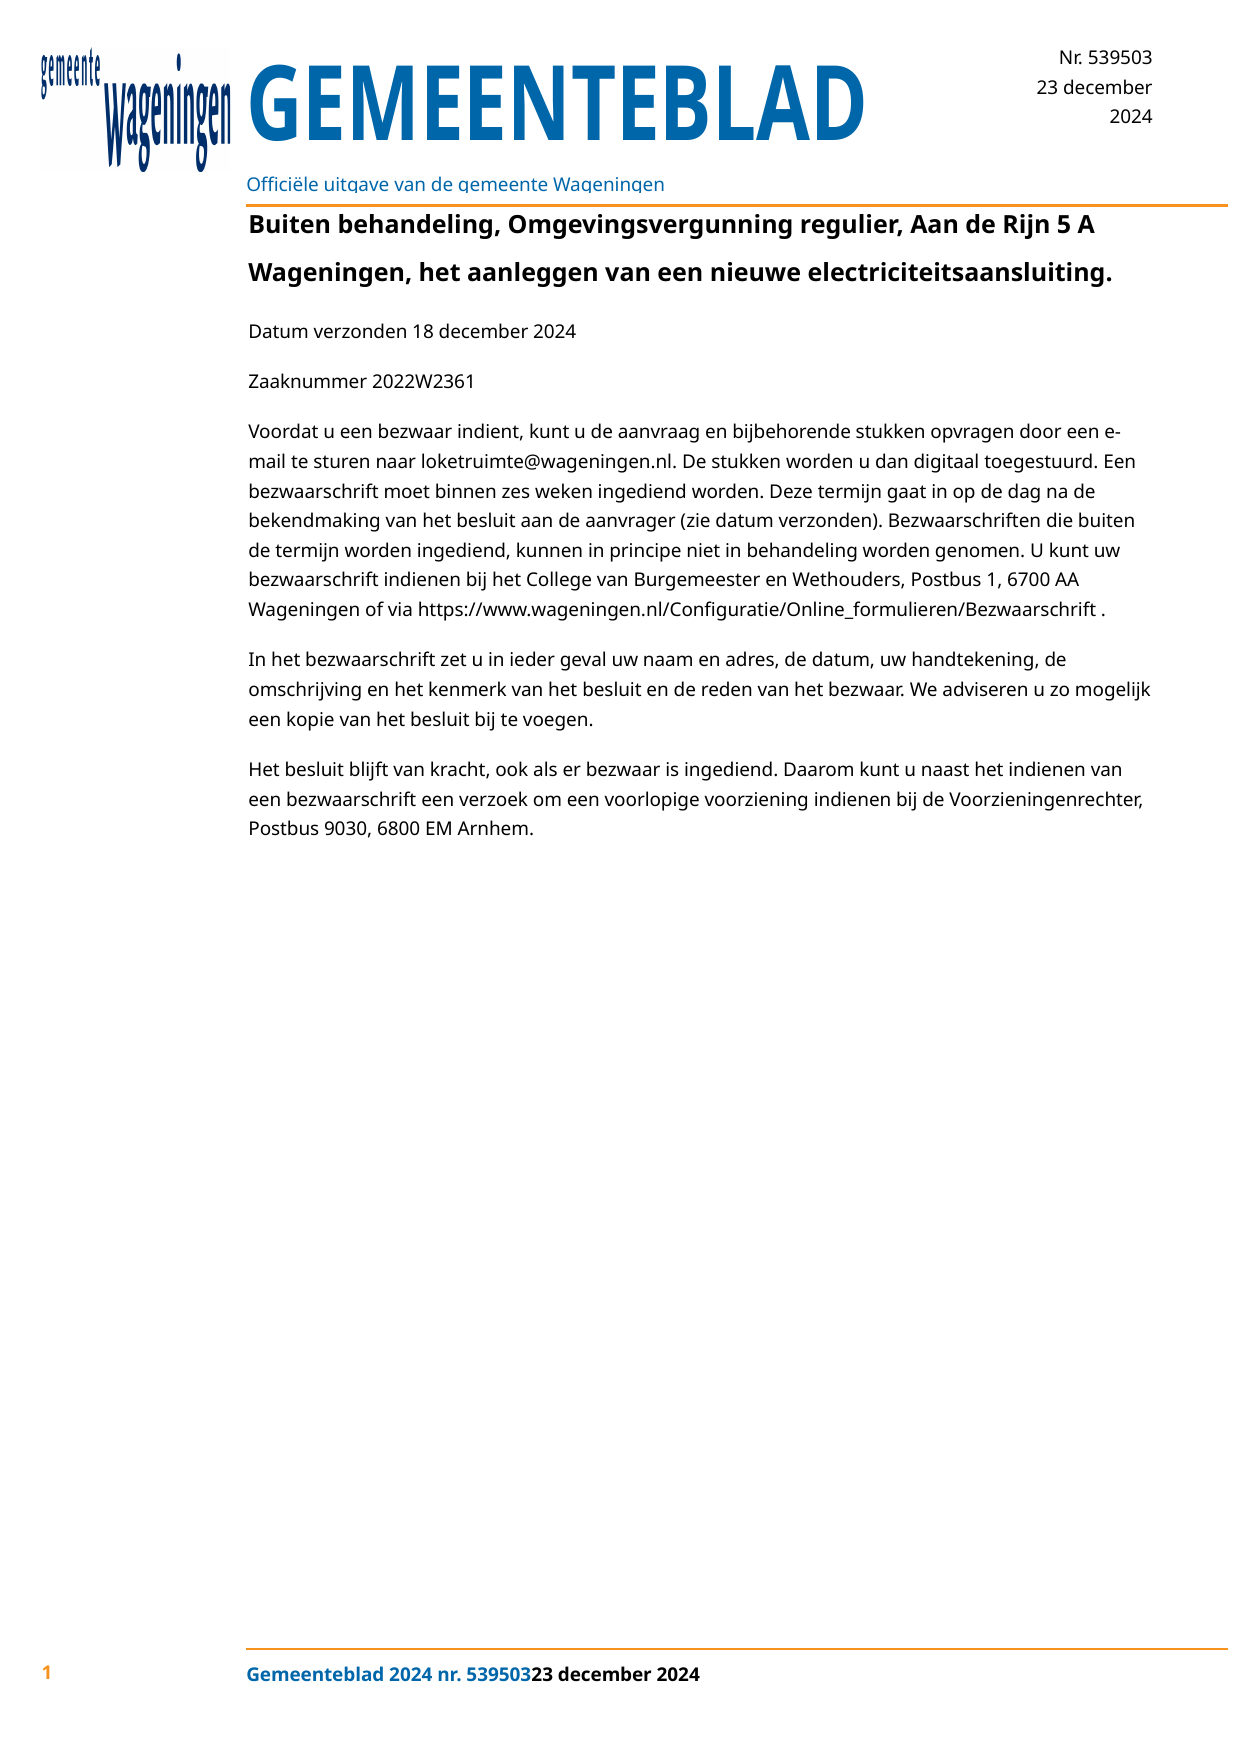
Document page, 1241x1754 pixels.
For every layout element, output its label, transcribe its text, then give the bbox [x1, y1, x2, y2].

picture [41, 47, 231, 172]
text Het besluit blijft van kracht, ook als er bezwaar is ingediend. Daarom kunt u naast het indienen van een bezwaarschrift een verzoek om een voorlopige voorziening indienen bij de Voorzieningenrechter, Postbus 9030, 6800 EM Arnhem. [248, 756, 1152, 841]
text Voordat u een bezwaar indient, kunt u de aanvraag en bijbehorende stukken opvragen door een e-mail te sturen naar loketruimte@wageningen.nl. De stukken worden u dan digitaal toegestuurd. Een bezwaarschrift moet binnen zes weken ingediend worden. Deze termijn gaat in op de dag na de bekendmaking van het besluit aan de aanvrager (zie datum verzonden). Bezwaarschriften die buiten de termijn worden ingediend, kunnen in principe niet in behandeling worden genomen. U kunt uw bezwaarschrift indienen bij het College van Burgemeester en Wethouders, Postbus 1, 6700 AA Wageningen of via https://www.wageningen.nl/Configuratie/Online_formulieren/Bezwaarschrift . [248, 419, 1152, 622]
text Zaaknummer 2022W2361 [248, 368, 1152, 394]
text In het bezwaarschrift zet u in ieder geval uw naam en adres, de datum, uw handtekening, de omschrijving en het kenmerk van het besluit en de reden van het bezwaar. We adviseren u zo mogelijk een kopie van het besluit bij te voegen. [248, 647, 1152, 732]
text Datum verzonden 18 december 2024 [248, 318, 1152, 344]
text Buiten behandeling, Omgevingsvergunning regulier, Aan de Rijn 5 A Wageningen, het aanleggen van een nieuwe electriciteitsaansluiting. [248, 207, 1152, 288]
